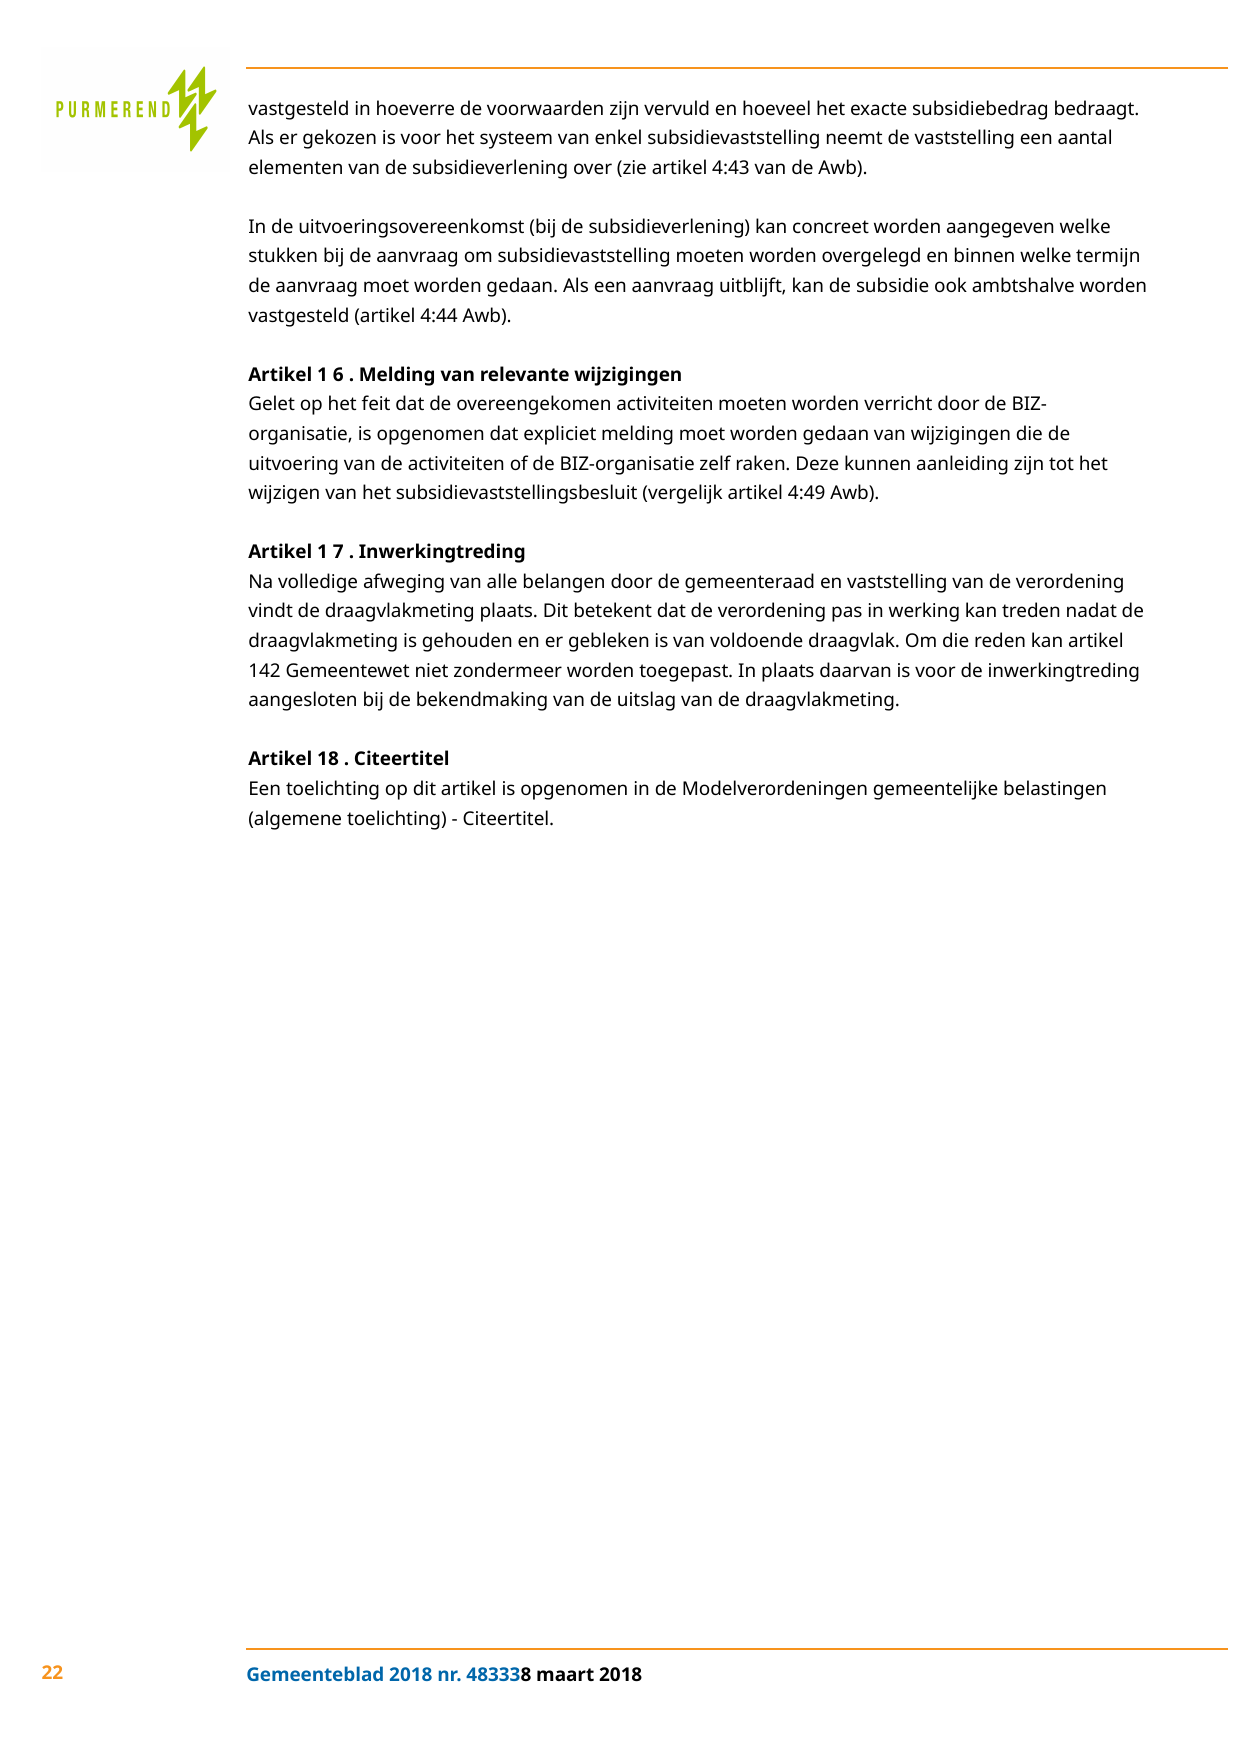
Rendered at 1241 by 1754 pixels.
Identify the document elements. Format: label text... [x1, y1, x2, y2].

text Artikel 18 . Citeertitel [248, 746, 1152, 771]
text Artikel 1 7 . Inwerkingtreding [248, 538, 1152, 564]
text vastgesteld in hoeverre de voorwaarden zijn vervuld en hoeveel het exacte subsidiebedrag bedraagt. Als er gekozen is voor het systeem van enkel subsidievaststelling neemt de vaststelling een aantal elementen van de subsidieverlening over (zie artikel 4:43 van de Awb). [248, 95, 1152, 180]
text Een toelichting op dit artikel is opgenomen in de Modelverordeningen gemeentelijke belastingen (algemene toelichting) - Citeertitel. [248, 775, 1152, 831]
text Artikel 1 6 . Melding van relevante wijzigingen [248, 361, 1152, 387]
text Na volledige afweging van alle belangen door de gemeenteraad en vaststelling van de verordening vindt de draagvlakmeting plaats. Dit betekent dat de verordening pas in werking kan treden nadat de draagvlakmeting is gehouden en er gebleken is van voldoende draagvlak. Om die reden kan artikel 142 Gemeentewet niet zondermeer worden toegepast. In plaats daarvan is voor de inwerkingtreding aangesloten bij de bekendmaking van de uitslag van de draagvlakmeting. [248, 568, 1152, 712]
picture [41, 47, 231, 172]
text In de uitvoeringsovereenkomst (bij de subsidieverlening) kan concreet worden aangegeven welke stukken bij de aanvraag om subsidievaststelling moeten worden overgelegd en binnen welke termijn de aanvraag moet worden gedaan. Als een aanvraag uitblijft, kan de subsidie ook ambtshalve worden vastgesteld (artikel 4:44 Awb). [248, 213, 1152, 328]
text Gelet op het feit dat de overeengekomen activiteiten moeten worden verricht door de BIZ-organisatie, is opgenomen dat expliciet melding moet worden gedaan van wijzigingen die de uitvoering van de activiteiten of de BIZ-organisatie zelf raken. Deze kunnen aanleiding zijn tot het wijzigen van het subsidievaststellingsbesluit (vergelijk artikel 4:49 Awb). [248, 391, 1152, 505]
